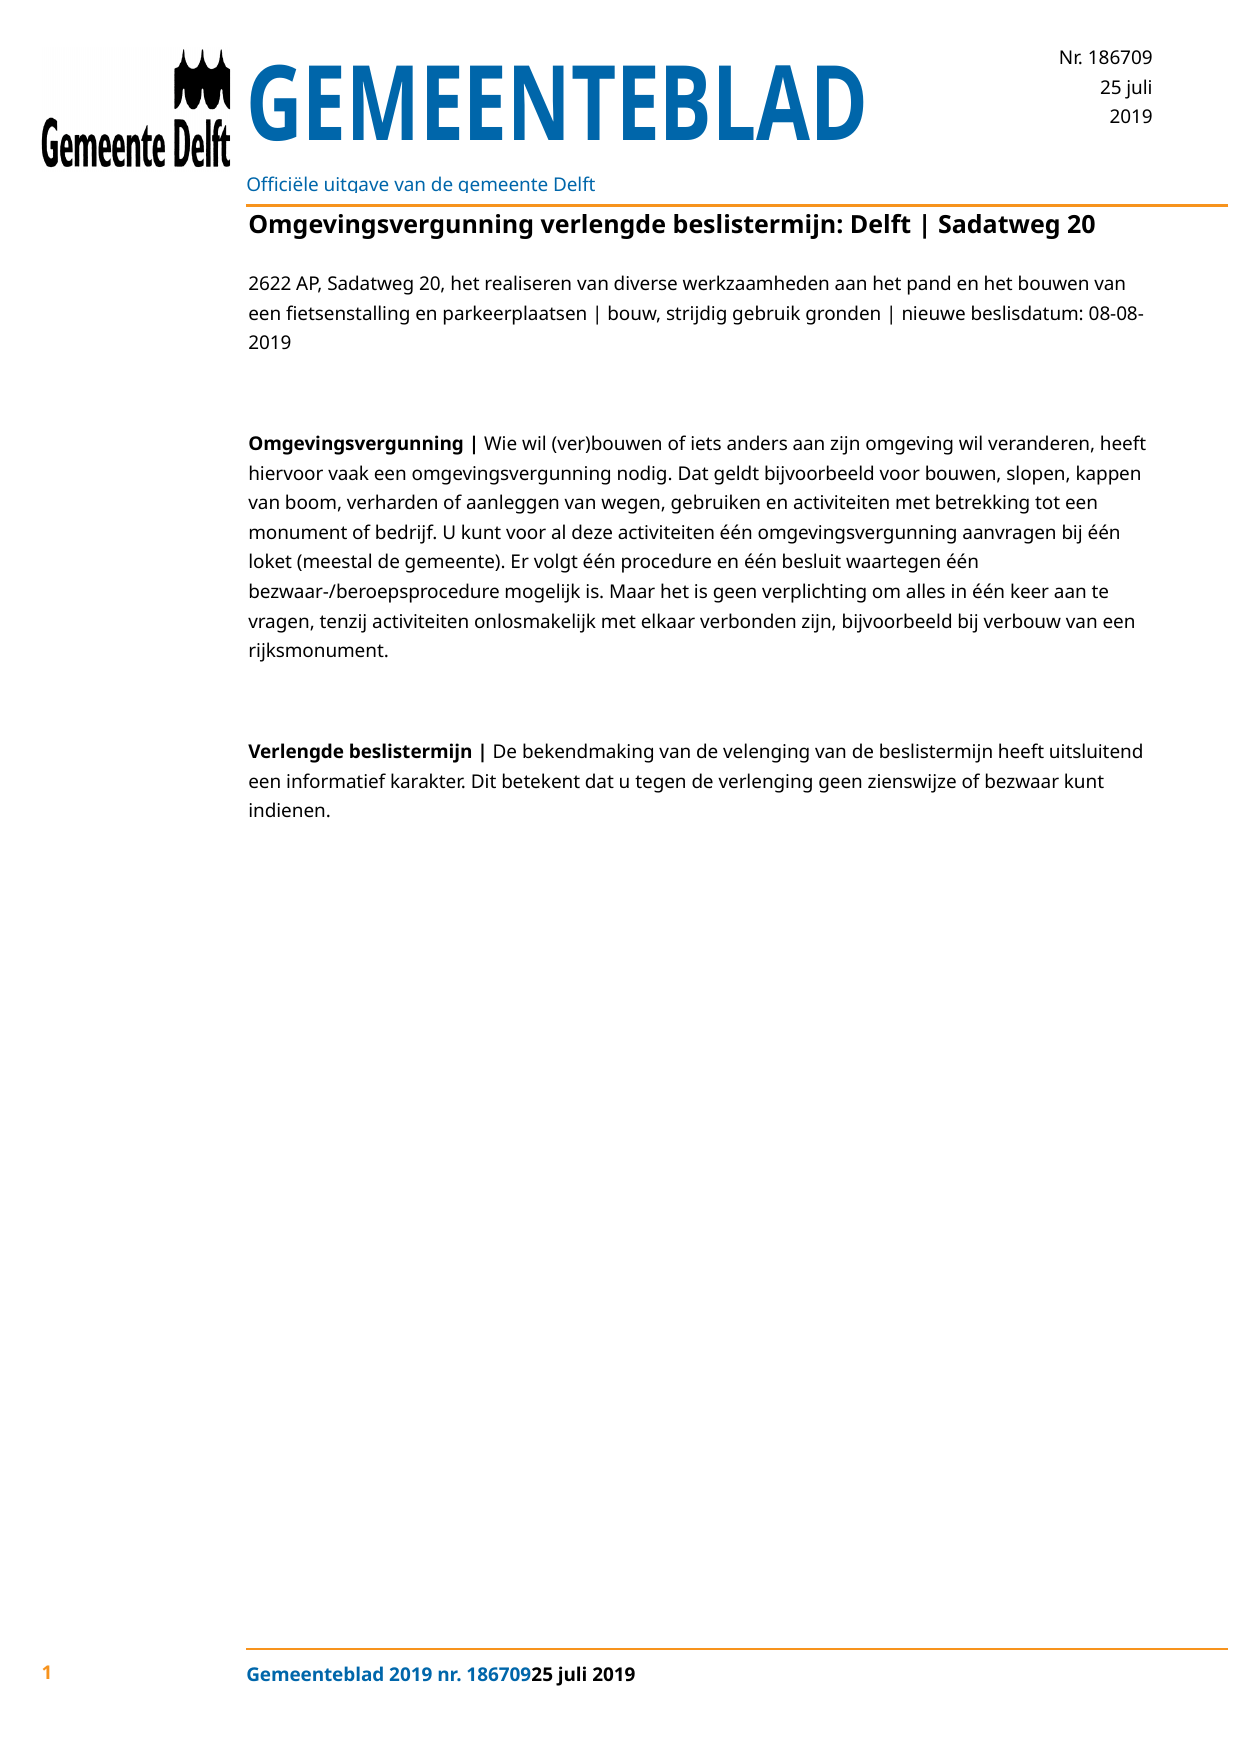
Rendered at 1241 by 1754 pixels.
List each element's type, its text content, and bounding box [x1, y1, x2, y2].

text Verlengde beslistermijn | De bekendmaking van de velenging van de beslistermijn heeft uitsluitend een informatief karakter. Dit betekent dat u tegen de verlenging geen zienswijze of bezwaar kunt indienen. [248, 738, 1152, 823]
picture [41, 47, 231, 172]
text Omgevingsvergunning verlengde beslistermijn: Delft | Sadatweg 20 [248, 207, 1152, 241]
text 2622 AP, Sadatweg 20, het realiseren van diverse werkzaamheden aan het pand en het bouwen van een fietsenstalling en parkeerplaatsen | bouw, strijdig gebruik gronden | nieuwe beslisdatum: 08-08-2019 [248, 270, 1152, 355]
text Omgevingsvergunning | Wie wil (ver)bouwen of iets anders aan zijn omgeving wil veranderen, heeft hiervoor vaak een omgevingsvergunning nodig. Dat geldt bijvoorbeeld voor bouwen, slopen, kappen van boom, verharden of aanleggen van wegen, gebruiken en activiteiten met betrekking tot een monument of bedrijf. U kunt voor al deze activiteiten één omgevingsvergunning aanvragen bij één loket (meestal de gemeente). Er volgt één procedure en één besluit waartegen één bezwaar-/beroepsprocedure mogelijk is. Maar het is geen verplichting om alles in één keer aan te vragen, tenzij activiteiten onlosmakelijk met elkaar verbonden zijn, bijvoorbeeld bij verbouw van een rijksmonument. [248, 430, 1152, 663]
